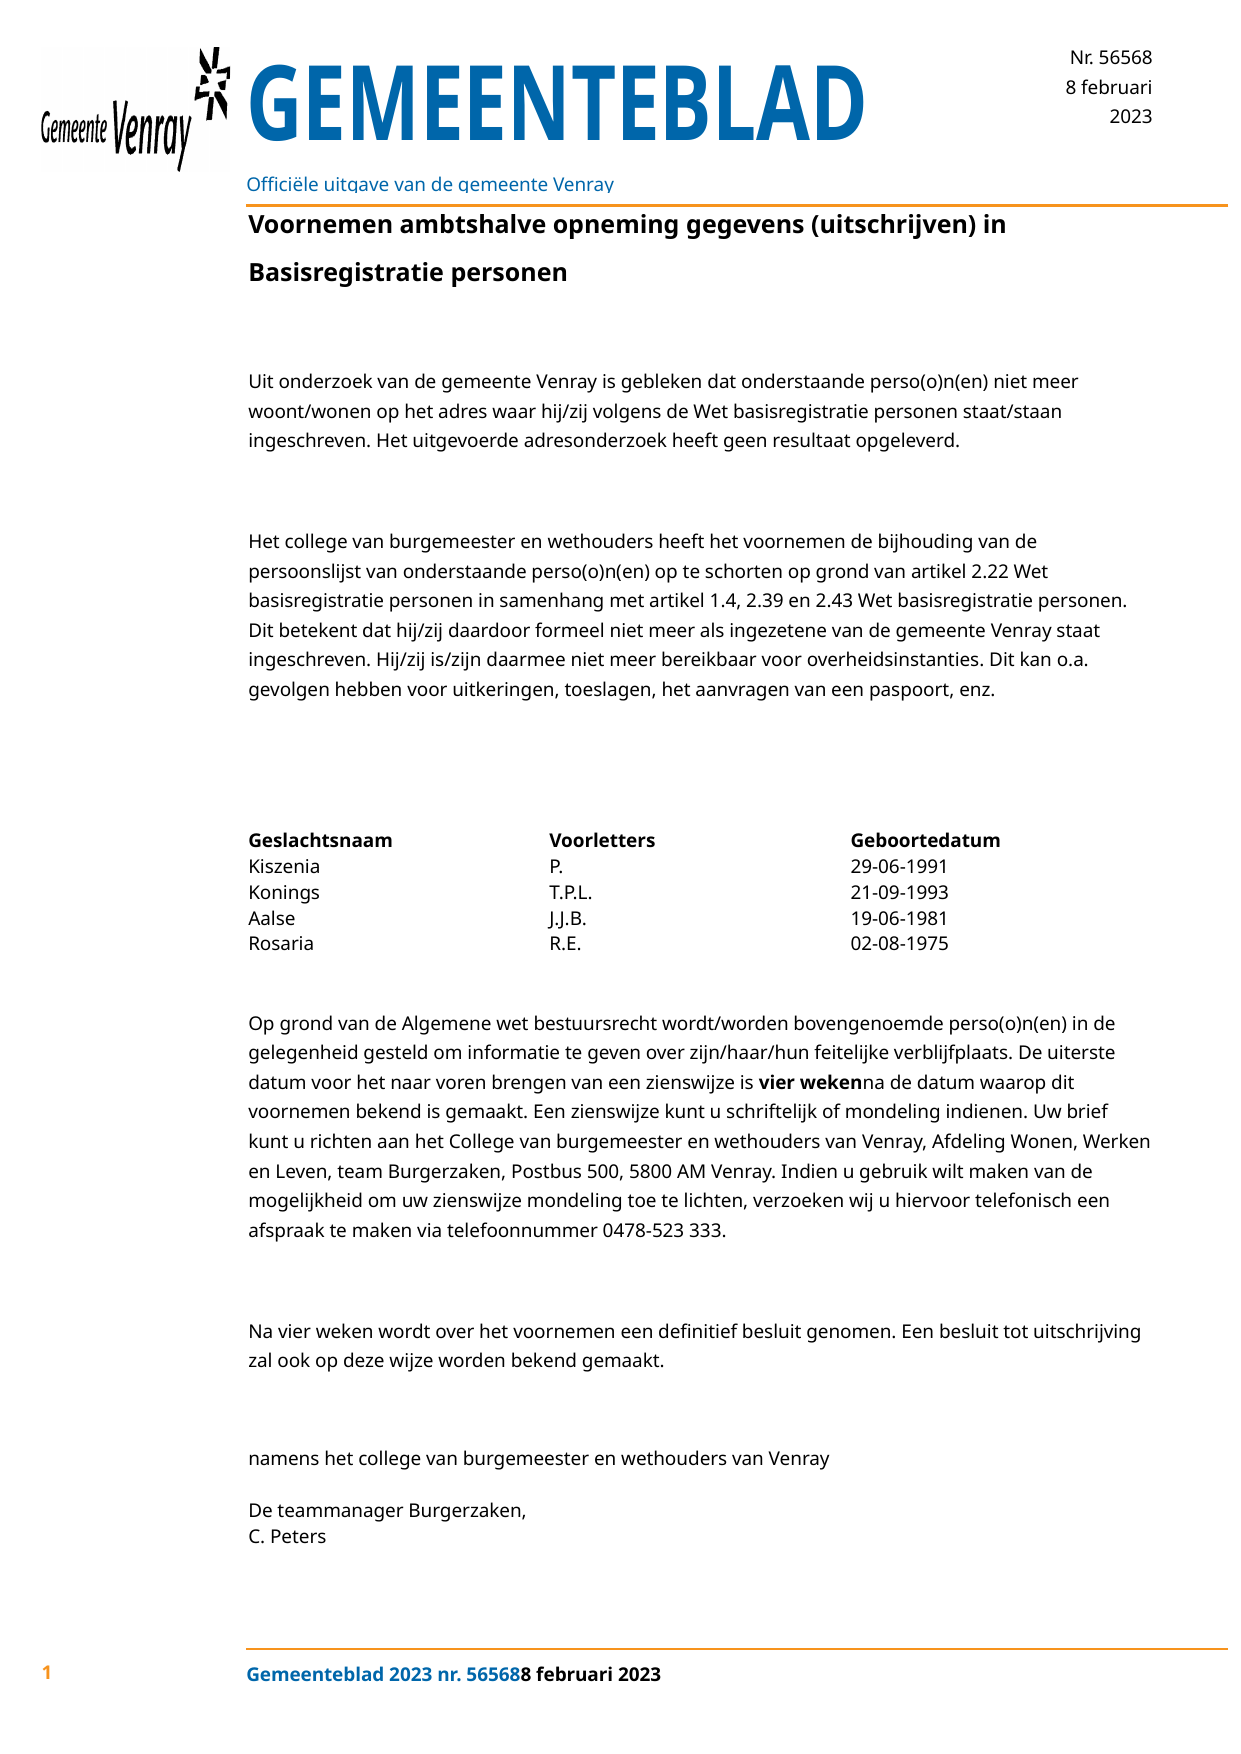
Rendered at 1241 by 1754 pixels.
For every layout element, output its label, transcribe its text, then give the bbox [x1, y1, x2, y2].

table_cell Rosaria [248, 931, 549, 956]
table_cell 02-08-1975 [850, 931, 1152, 956]
table_cell 19-06-1981 [850, 905, 1152, 931]
text Na vier weken wordt over het voornemen een definitief besluit genomen. Een besluit tot uitschrijving zal ook op deze wijze worden bekend gemaakt. [248, 1318, 1152, 1373]
table_cell R.E. [549, 931, 850, 956]
table_header Geboortedatum [850, 828, 1152, 853]
text Uit onderzoek van de gemeente Venray is gebleken dat onderstaande perso(o)n(en) niet meer woont/wonen op het adres waar hij/zij volgens de Wet basisregistratie personen staat/staan ingeschreven. Het uitgevoerde adresonderzoek heeft geen resultaat opgeleverd. [248, 368, 1152, 453]
text Op grond van de Algemene wet bestuursrecht wordt/worden bovengenoemde perso(o)n(en) in de gelegenheid gesteld om informatie te geven over zijn/haar/hun feitelijke verblijfplaats. De uiterste datum voor het naar voren brengen van een zienswijze is vier wekenna de datum waarop dit voornemen bekend is gemaakt. Een zienswijze kunt u schriftelijk of mondeling indienen. Uw brief kunt u richten aan het College van burgemeester en wethouders van Venray, Afdeling Wonen, Werken en Leven, team Burgerzaken, Postbus 500, 5800 AM Venray. Indien u gebruik wilt maken van de mogelijkheid om uw zienswijze mondeling toe te lichten, verzoeken wij u hiervoor telefonisch een afspraak te maken via telefoonnummer 0478-523 333. [248, 1010, 1152, 1243]
text namens het college van burgemeester en wethouders van Venray [248, 1446, 1152, 1471]
table_cell 21-09-1993 [850, 879, 1152, 905]
table_cell Konings [248, 879, 549, 905]
table_header Geslachtsnaam [248, 828, 549, 853]
table_cell Aalse [248, 905, 549, 931]
table_cell 29-06-1991 [850, 853, 1152, 879]
table_cell J.J.B. [549, 905, 850, 931]
text C. Peters [248, 1523, 1152, 1548]
table_cell P. [549, 853, 850, 879]
table_header Voorletters [549, 828, 850, 853]
text Voornemen ambtshalve opneming gegevens (uitschrijven) in Basisregistratie personen [248, 207, 1152, 288]
table_cell T.P.L. [549, 879, 850, 905]
text De teammanager Burgerzaken, [248, 1497, 1152, 1523]
picture [41, 47, 231, 172]
text Het college van burgemeester en wethouders heeft het voornemen de bijhouding van de persoonslijst van onderstaande perso(o)n(en) op te schorten op grond van artikel 2.22 Wet basisregistratie personen in samenhang met artikel 1.4, 2.39 en 2.43 Wet basisregistratie personen. Dit betekent dat hij/zij daardoor formeel niet meer als ingezetene van de gemeente Venray staat ingeschreven. Hij/zij is/zijn daarmee niet meer bereikbaar voor overheidsinstanties. Dit kan o.a. gevolgen hebben voor uitkeringen, toeslagen, het aanvragen van een paspoort, enz. [248, 528, 1152, 702]
table_cell Kiszenia [248, 853, 549, 879]
